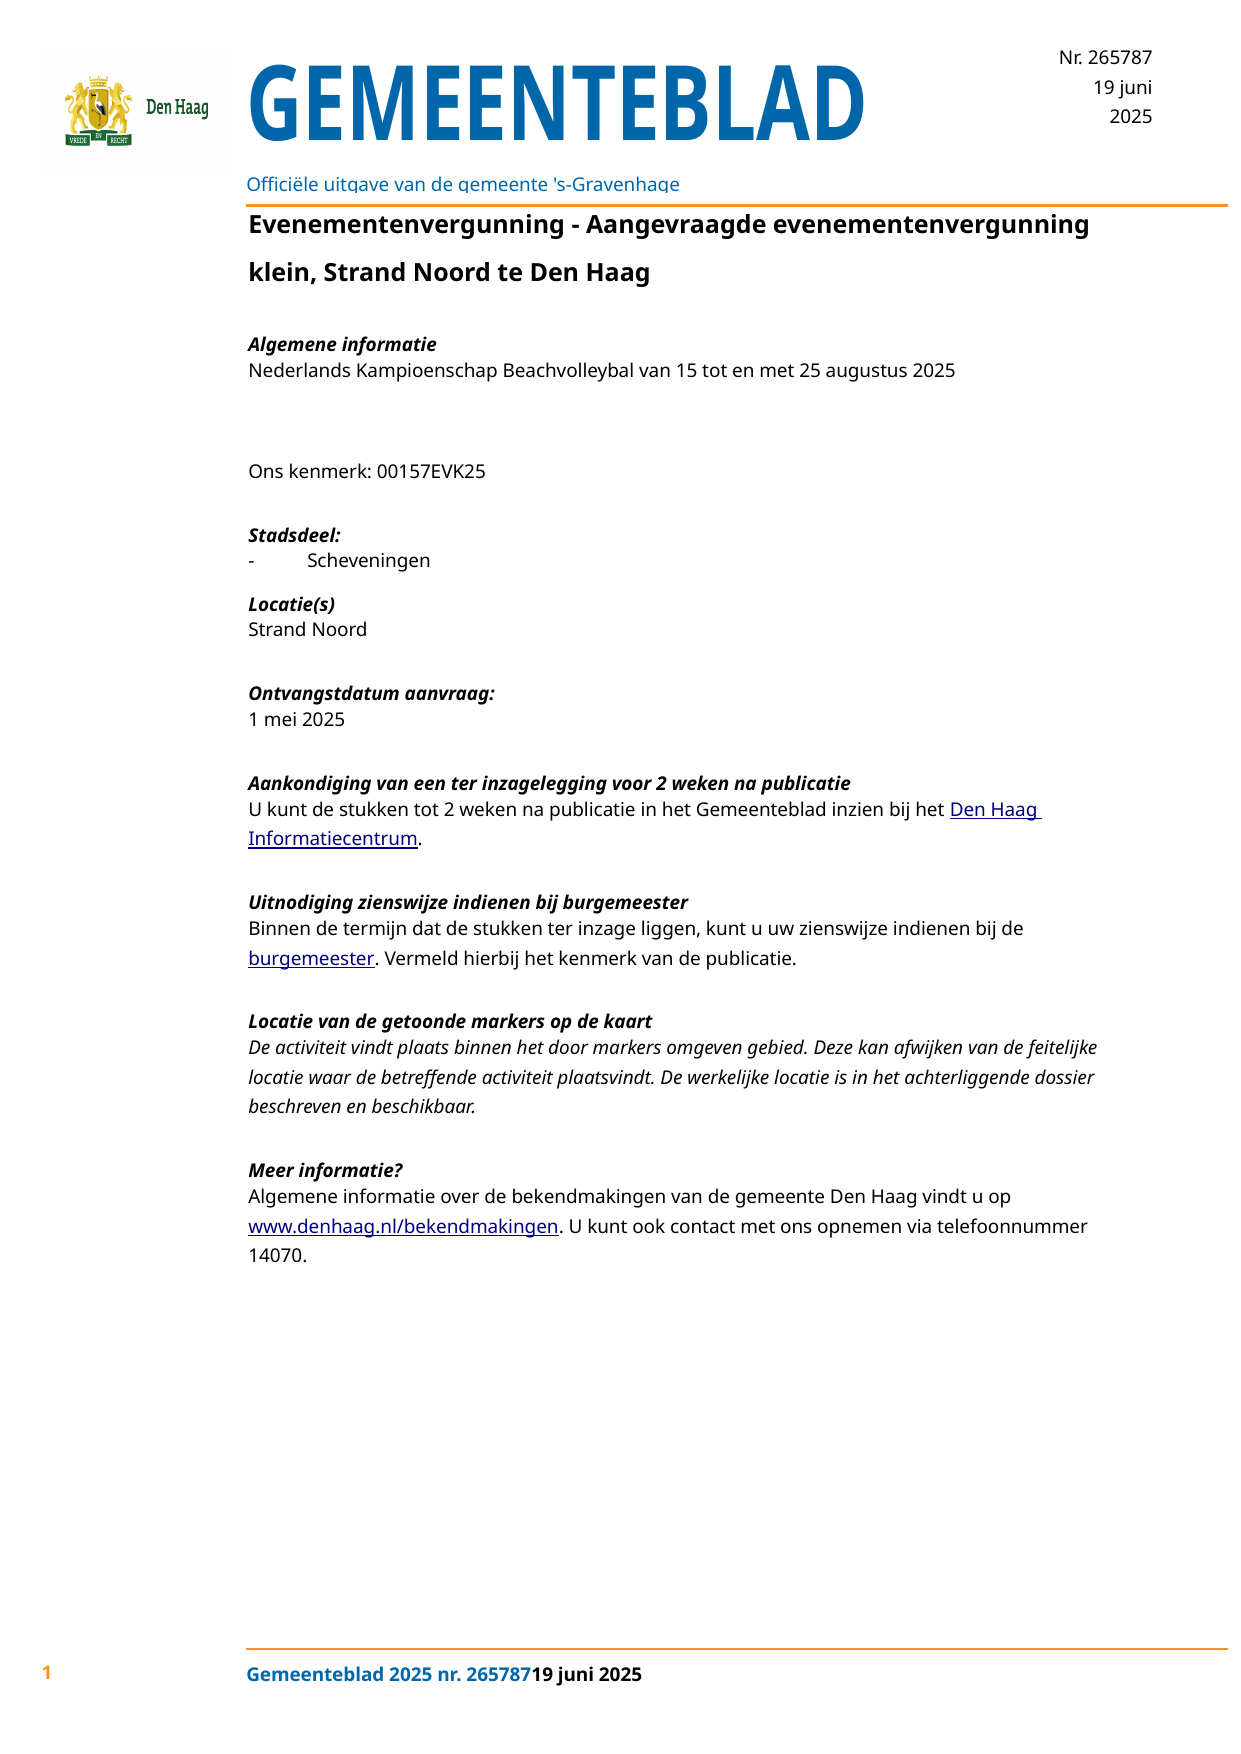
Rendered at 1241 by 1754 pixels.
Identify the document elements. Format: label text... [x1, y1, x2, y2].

text Uitnodiging zienswijze indienen bij burgemeester [248, 889, 1152, 915]
text U kunt de stukken tot 2 weken na publicatie in het Gemeenteblad inzien bij het Den Haag Informatiecentrum. [248, 796, 1152, 851]
text Ontvangstdatum aanvraag: [248, 681, 1152, 706]
text Aankondiging van een ter inzagelegging voor 2 weken na publicatie [248, 770, 1152, 796]
picture [41, 47, 231, 172]
text Algemene informatie over de bekendmakingen van de gemeente Den Haag vindt u op www.denhaag.nl/bekendmakingen. U kunt ook contact met ons opnemen via telefoonnummer 14070. [248, 1183, 1152, 1268]
list Scheveningen [248, 548, 1152, 573]
text 1 mei 2025 [248, 706, 1152, 732]
text Strand Noord [248, 617, 1152, 642]
text Evenementenvergunning - Aangevraagde evenementenvergunning klein, Strand Noord te Den Haag [248, 207, 1152, 288]
text Stadsdeel: [248, 522, 1152, 548]
text Algemene informatie [248, 331, 1152, 357]
text Locatie(s) [248, 591, 1152, 617]
text Ons kenmerk: 00157EVK25 [248, 458, 1152, 484]
text Locatie van de getoonde markers op de kaart [248, 1009, 1152, 1034]
text De activiteit vindt plaats binnen het door markers omgeven gebied. Deze kan afwijken van de feitelijke locatie waar de betreffende activiteit plaatsvindt. De werkelijke locatie is in het achterliggende dossier beschreven en beschikbaar. [248, 1034, 1152, 1119]
text Nederlands Kampioenschap Beachvolleybal van 15 tot en met 25 augustus 2025 [248, 357, 1152, 383]
text Binnen de termijn dat de stukken ter inzage liggen, kunt u uw zienswijze indienen bij de burgemeester. Vermeld hierbij het kenmerk van de publicatie. [248, 915, 1152, 971]
text Meer informatie? [248, 1158, 1152, 1183]
